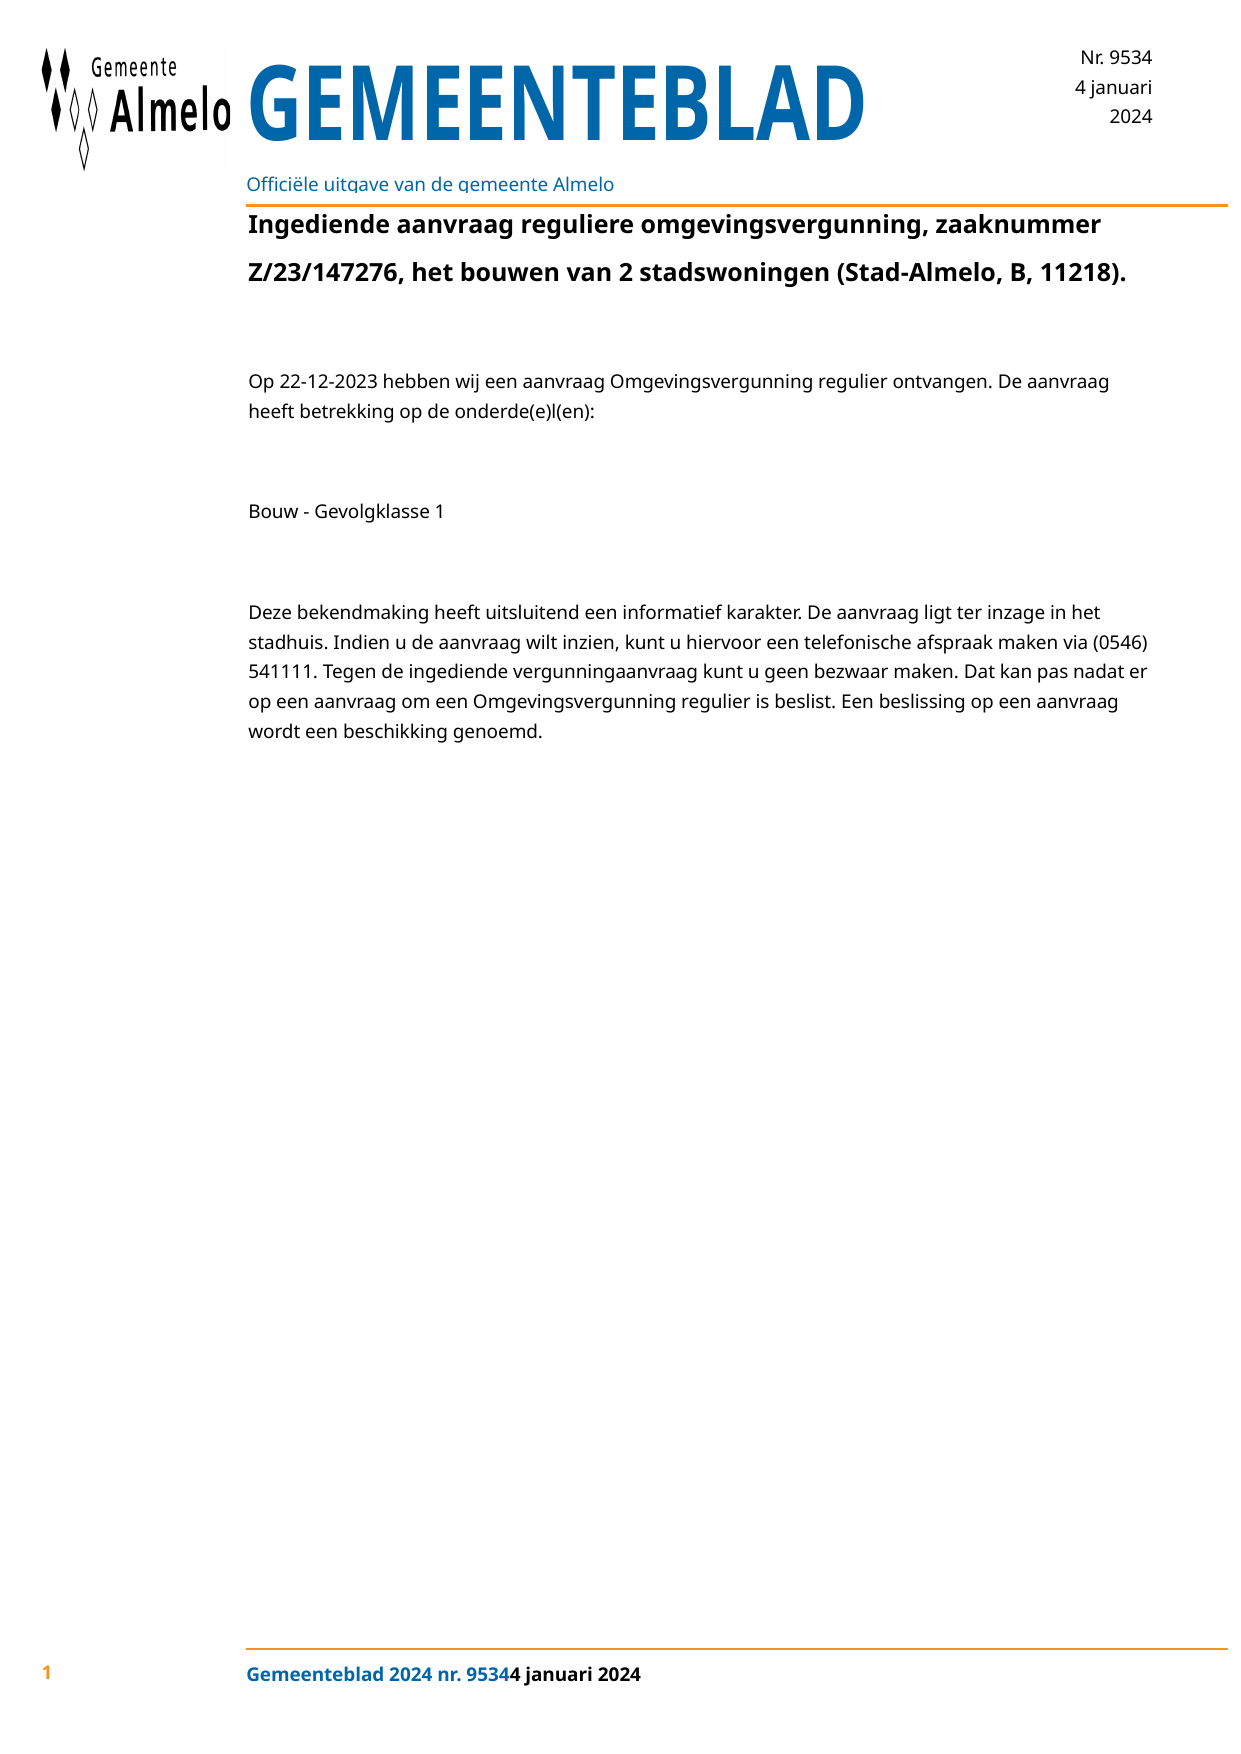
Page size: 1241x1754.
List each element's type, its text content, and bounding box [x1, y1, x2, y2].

text Deze bekendmaking heeft uitsluitend een informatief karakter. De aanvraag ligt ter inzage in het stadhuis. Indien u de aanvraag wilt inzien, kunt u hiervoor een telefonische afspraak maken via (0546) 541111. Tegen de ingediende vergunningaanvraag kunt u geen bezwaar maken. Dat kan pas nadat er op een aanvraag om een Omgevingsvergunning regulier is beslist. Een beslissing op een aanvraag wordt een beschikking genoemd. [248, 599, 1152, 744]
text Bouw - Gevolgklasse 1 [248, 499, 1152, 524]
text Ingediende aanvraag reguliere omgevingsvergunning, zaaknummer Z/23/147276, het bouwen van 2 stadswoningen (Stad-Almelo, B, 11218). [248, 207, 1152, 288]
picture [41, 47, 231, 172]
text Op 22-12-2023 hebben wij een aanvraag Omgevingsvergunning regulier ontvangen. De aanvraag heeft betrekking op de onderde(e)l(en): [248, 368, 1152, 424]
